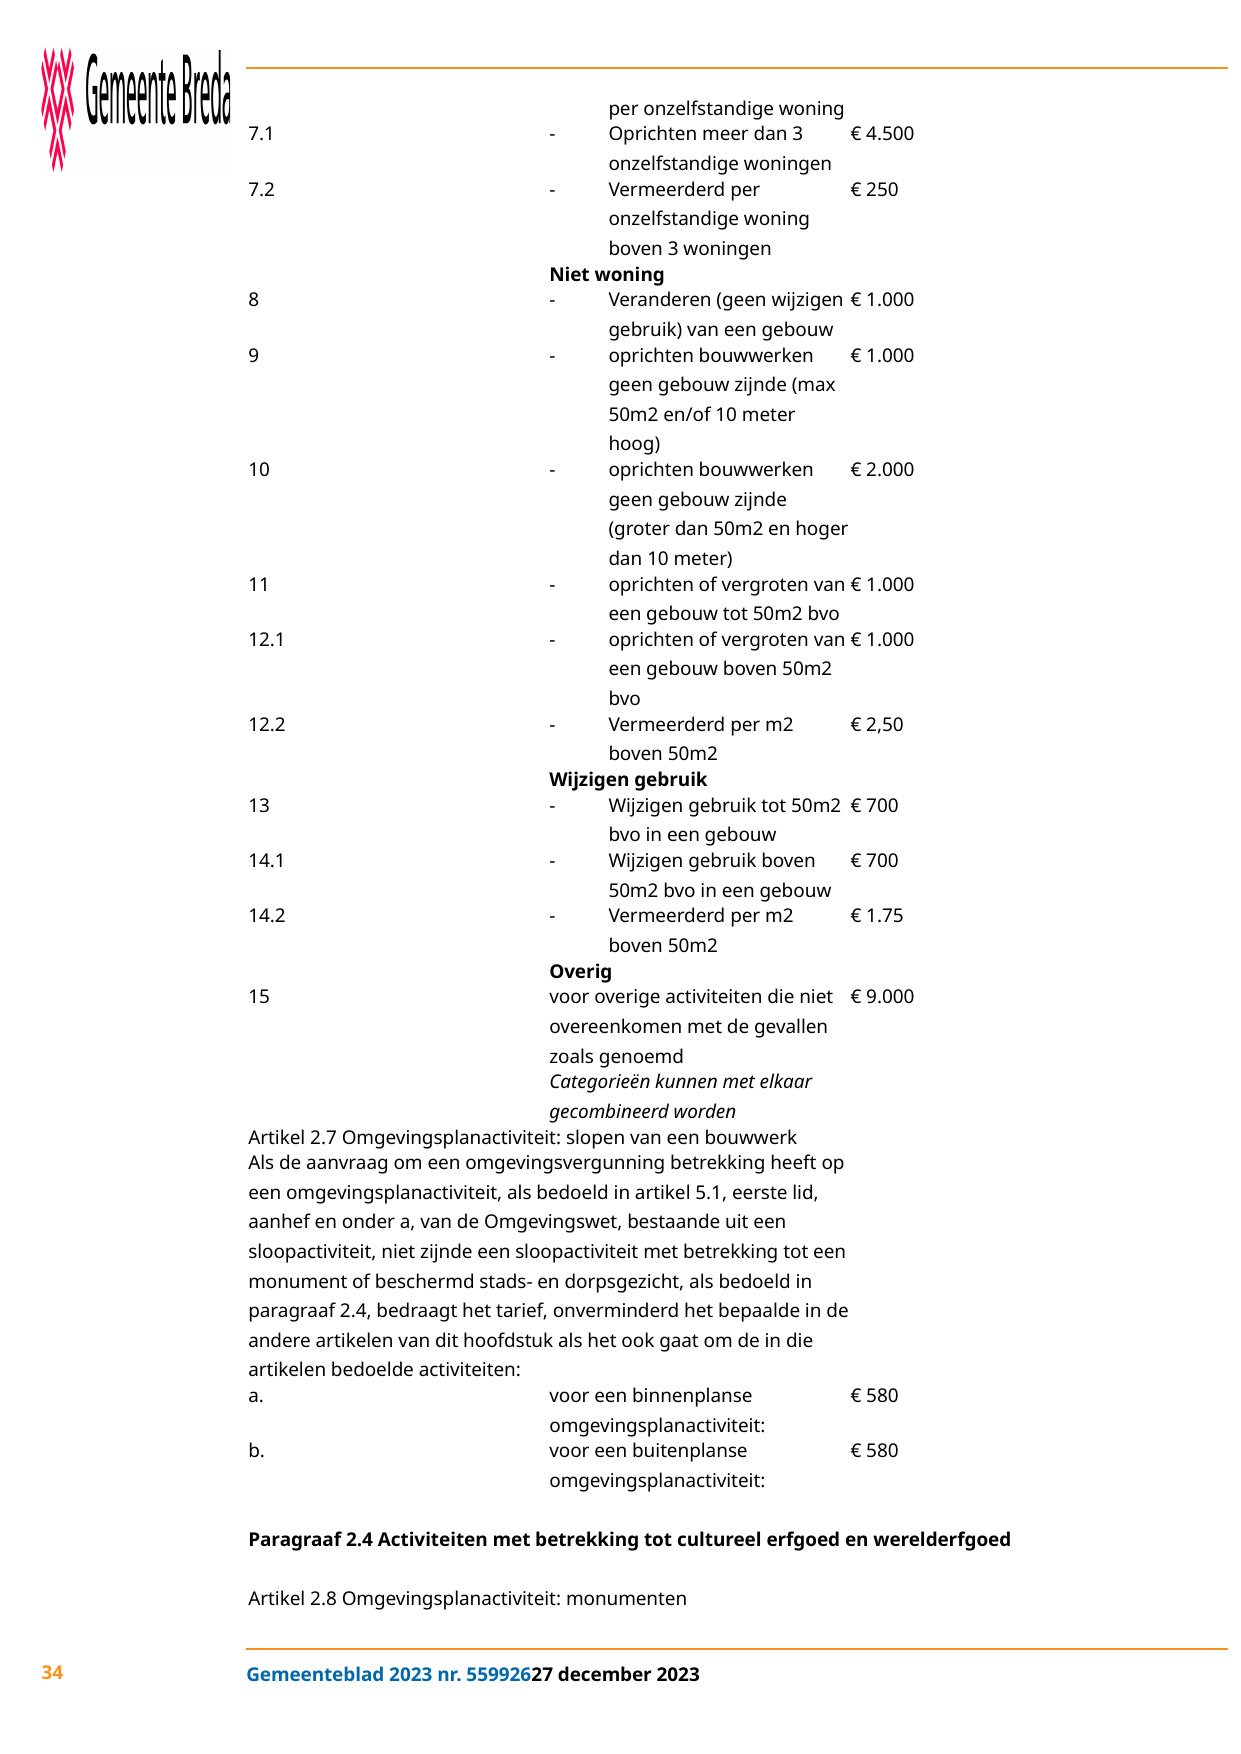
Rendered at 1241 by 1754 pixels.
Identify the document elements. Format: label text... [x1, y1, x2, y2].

table_cell 13 [248, 792, 549, 847]
table_cell Vermeerderd per m2 boven 50m2 [549, 903, 850, 958]
table_cell Categorieën kunnen met elkaar gecombineerd worden [549, 1069, 850, 1124]
table_cell € 700 [850, 847, 1152, 903]
table_cell voor een buitenplanse omgevingsplanactiviteit: [549, 1438, 850, 1493]
table_cell € 580 [850, 1438, 1152, 1493]
table_cell € 1.75 [850, 903, 1152, 958]
table_cell per onzelfstandige woning [549, 95, 850, 121]
table_cell Overig [549, 958, 850, 984]
table_cell [850, 1069, 1152, 1124]
table_cell € 1.000 [850, 571, 1152, 626]
table_cell € 700 [850, 792, 1152, 847]
table_cell € 2,50 [850, 711, 1152, 766]
table_cell oprichten bouwwerken geen gebouw zijnde (groter dan 50m2 en hoger dan 10 meter) [549, 456, 850, 571]
table_cell 7.1 [248, 121, 549, 176]
picture [41, 47, 231, 172]
table_cell b. [248, 1438, 549, 1493]
table_cell Oprichten meer dan 3 onzelfstandige woningen [549, 121, 850, 176]
table_cell Niet woning [549, 261, 850, 286]
table_cell [850, 1150, 1152, 1382]
table_cell € 4.500 [850, 121, 1152, 176]
table_cell € 1.000 [850, 626, 1152, 711]
table_cell Vermeerderd per m2 boven 50m2 [549, 711, 850, 766]
table_cell a. [248, 1383, 549, 1438]
text Paragraaf 2.4 Activiteiten met betrekking tot cultureel erfgoed en werelderfgoed [248, 1526, 1152, 1552]
table_cell Veranderen (geen wijzigen gebruik) van een gebouw [549, 286, 850, 342]
table_cell [248, 1069, 549, 1124]
table_cell [248, 766, 549, 792]
table_cell Wijzigen gebruik boven 50m2 bvo in een gebouw [549, 847, 850, 903]
table_cell 8 [248, 286, 549, 342]
table_cell Als de aanvraag om een omgevingsvergunning betrekking heeft op een omgevingsplanactiviteit, als bedoeld in artikel 5.1, eerste lid, aanhef en onder a, van de Omgevingswet, bestaande uit een sloopactiviteit, niet zijnde een sloopactiviteit met betrekking tot een monument of beschermd stads- en dorpsgezicht, als bedoeld in paragraaf 2.4, bedraagt het tarief, onverminderd het bepaalde in de andere artikelen van dit hoofdstuk als het ook gaat om de in die artikelen bedoelde activiteiten: [248, 1150, 850, 1382]
table_cell Wijzigen gebruik [549, 766, 850, 792]
table_cell € 250 [850, 176, 1152, 261]
table_cell voor een binnenplanse omgevingsplanactiviteit: [549, 1383, 850, 1438]
table_cell 12.2 [248, 711, 549, 766]
table_cell [248, 958, 549, 984]
table_cell Artikel 2.7 Omgevingsplanactiviteit: slopen van een bouwwerk [248, 1124, 850, 1149]
table_cell [248, 261, 549, 286]
table_cell [850, 95, 1152, 121]
table_cell 15 [248, 984, 549, 1068]
table_cell € 580 [850, 1383, 1152, 1438]
table_cell € 2.000 [850, 456, 1152, 571]
table_cell € 1.000 [850, 342, 1152, 456]
table_cell € 1.000 [850, 286, 1152, 342]
table_cell 12.1 [248, 626, 549, 711]
table_cell oprichten of vergroten van een gebouw boven 50m2 bvo [549, 626, 850, 711]
table_cell [850, 1124, 1152, 1149]
table_cell [850, 261, 1152, 286]
table_cell 14.2 [248, 903, 549, 958]
table_cell 11 [248, 571, 549, 626]
table_cell [850, 766, 1152, 792]
table_cell 14.1 [248, 847, 549, 903]
table_cell voor overige activiteiten die niet overeenkomen met de gevallen zoals genoemd [549, 984, 850, 1068]
table_cell 9 [248, 342, 549, 456]
table_cell Vermeerderd per onzelfstandige woning boven 3 woningen [549, 176, 850, 261]
table_header [971, 1585, 1152, 1611]
table_cell [248, 95, 549, 121]
table_cell oprichten bouwwerken geen gebouw zijnde (max 50m2 en/of 10 meter hoog) [549, 342, 850, 456]
table_cell € 9.000 [850, 984, 1152, 1068]
table_header Artikel 2.8 Omgevingsplanactiviteit: monumenten [248, 1585, 971, 1611]
table_cell [850, 958, 1152, 984]
table_cell 10 [248, 456, 549, 571]
table_cell oprichten of vergroten van een gebouw tot 50m2 bvo [549, 571, 850, 626]
table_cell 7.2 [248, 176, 549, 261]
table_cell Wijzigen gebruik tot 50m2 bvo in een gebouw [549, 792, 850, 847]
